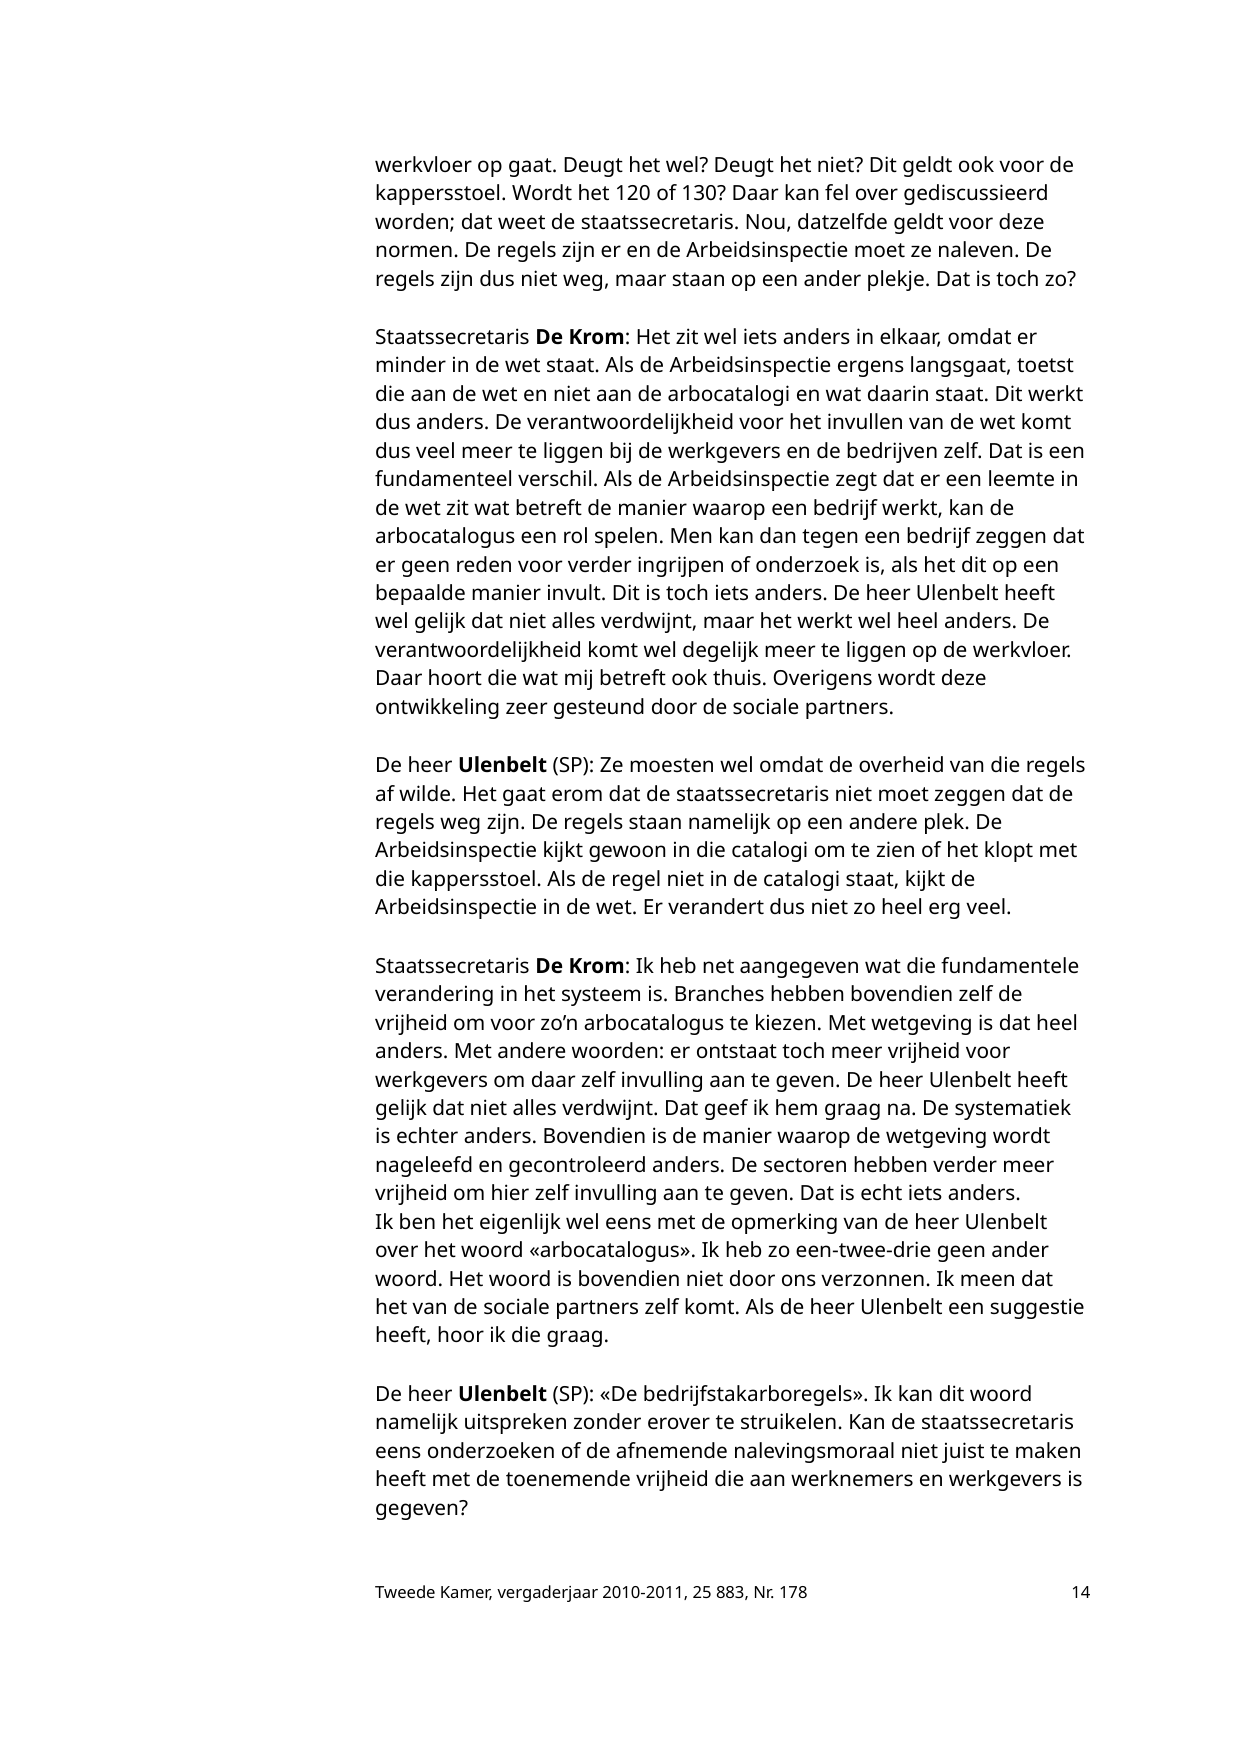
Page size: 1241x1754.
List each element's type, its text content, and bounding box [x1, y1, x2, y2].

text Staatssecretaris De Krom: Het zit wel iets anders in elkaar, omdat er minder in de wet staat. Als de Arbeidsinspectie ergens langsgaat, toetst die aan de wet en niet aan de arbocatalogi en wat daarin staat. Dit werkt dus anders. De verantwoordelijkheid voor het invullen van de wet komt dus veel meer te liggen bij de werkgevers en de bedrijven zelf. Dat is een fundamenteel verschil. Als de Arbeidsinspectie zegt dat er een leemte in de wet zit wat betreft de manier waarop een bedrijf werkt, kan de arbocatalogus een rol spelen. Men kan dan tegen een bedrijf zeggen dat er geen reden voor verder ingrijpen of onderzoek is, als het dit op een bepaalde manier invult. Dit is toch iets anders. De heer Ulenbelt heeft wel gelijk dat niet alles verdwijnt, maar het werkt wel heel anders. De verantwoordelijkheid komt wel degelijk meer te liggen op de werkvloer. Daar hoort die wat mij betreft ook thuis. Overigens wordt deze ontwikkeling zeer gesteund door de sociale partners. [375, 322, 1090, 720]
text werkvloer op gaat. Deugt het wel? Deugt het niet? Dit geldt ook voor de kappersstoel. Wordt het 120 of 130? Daar kan fel over gediscussieerd worden; dat weet de staatssecretaris. Nou, datzelfde geldt voor deze normen. De regels zijn er en de Arbeidsinspectie moet ze naleven. De regels zijn dus niet weg, maar staan op een ander plekje. Dat is toch zo? [375, 150, 1090, 292]
text Ik ben het eigenlijk wel eens met de opmerking van de heer Ulenbelt over het woord «arbocatalogus». Ik heb zo een-twee-drie geen ander woord. Het woord is bovendien niet door ons verzonnen. Ik meen dat het van de sociale partners zelf komt. Als de heer Ulenbelt een suggestie heeft, hoor ik die graag. [375, 1207, 1090, 1349]
text De heer Ulenbelt (SP): Ze moesten wel omdat de overheid van die regels af wilde. Het gaat erom dat de staatssecretaris niet moet zeggen dat de regels weg zijn. De regels staan namelijk op een andere plek. De Arbeidsinspectie kijkt gewoon in die catalogi om te zien of het klopt met die kappersstoel. Als de regel niet in de catalogi staat, kijkt de Arbeidsinspectie in de wet. Er verandert dus niet zo heel erg veel. [375, 750, 1090, 921]
text De heer Ulenbelt (SP): «De bedrijfstakarboregels». Ik kan dit woord namelijk uitspreken zonder erover te struikelen. Kan de staatssecretaris eens onderzoeken of de afnemende nalevingsmoraal niet juist te maken heeft met de toenemende vrijheid die aan werknemers en werkgevers is gegeven? [375, 1379, 1090, 1521]
text Staatssecretaris De Krom: Ik heb net aangegeven wat die fundamentele verandering in het systeem is. Branches hebben bovendien zelf de vrijheid om voor zo’n arbocatalogus te kiezen. Met wetgeving is dat heel anders. Met andere woorden: er ontstaat toch meer vrijheid voor werkgevers om daar zelf invulling aan te geven. De heer Ulenbelt heeft gelijk dat niet alles verdwijnt. Dat geef ik hem graag na. De systematiek is echter anders. Bovendien is de manier waarop de wetgeving wordt nageleefd en gecontroleerd anders. De sectoren hebben verder meer vrijheid om hier zelf invulling aan te geven. Dat is echt iets anders. [375, 951, 1090, 1207]
